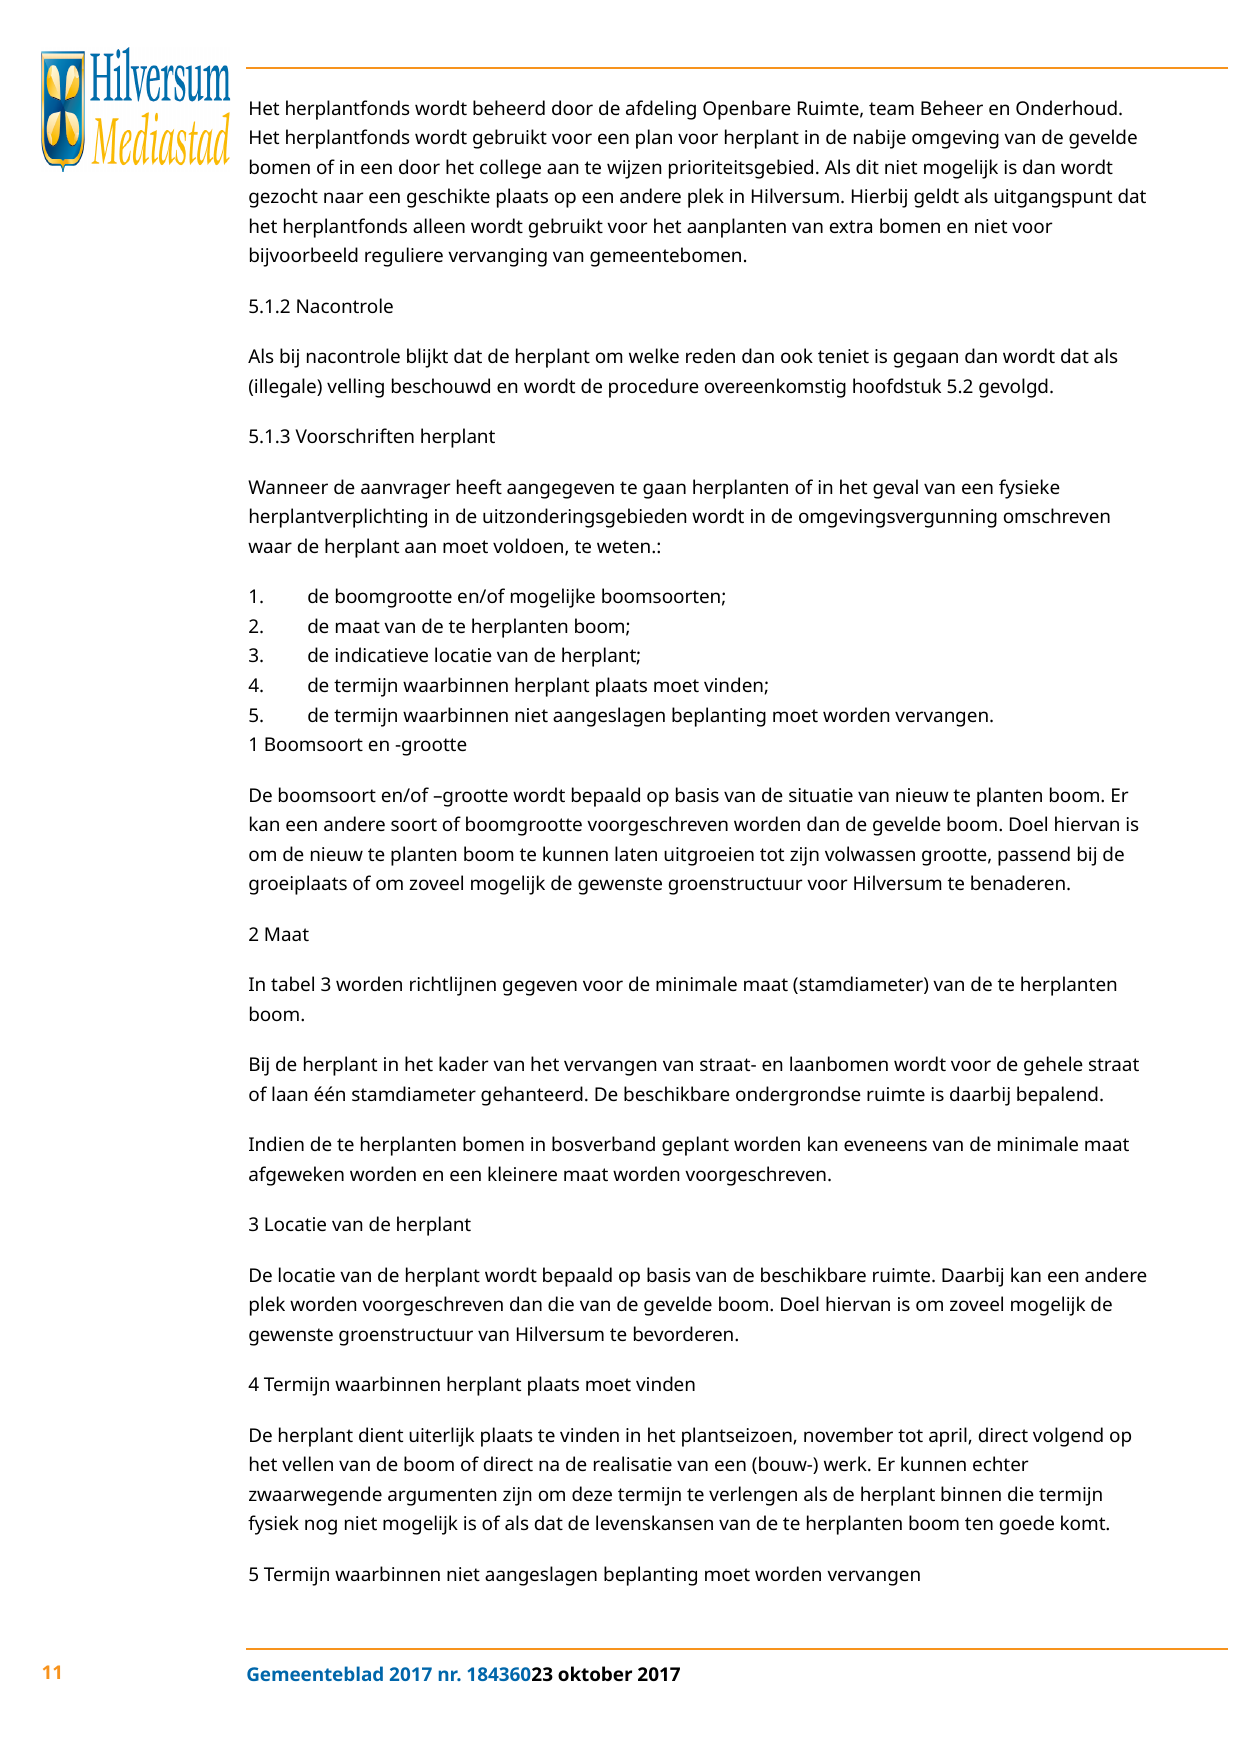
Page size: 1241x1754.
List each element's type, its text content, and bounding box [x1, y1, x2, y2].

text In tabel 3 worden richtlijnen gegeven voor de minimale maat (stamdiameter) van de te herplanten boom. [248, 971, 1152, 1027]
text Bij de herplant in het kader van het vervangen van straat- en laanbomen wordt voor de gehele straat of laan één stamdiameter gehanteerd. De beschikbare ondergrondse ruimte is daarbij bepalend. [248, 1051, 1152, 1107]
text De boomsoort en/of –grootte wordt bepaald op basis van de situatie van nieuw te planten boom. Er kan een andere soort of boomgrootte voorgeschreven worden dan de gevelde boom. Doel hiervan is om de nieuw te planten boom te kunnen laten uitgroeien tot zijn volwassen grootte, passend bij de groeiplaats of om zoveel mogelijk de gewenste groenstructuur voor Hilversum te benaderen. [248, 782, 1152, 896]
list de termijn waarbinnen herplant plaats moet vinden; [248, 672, 1152, 698]
text 3 Locatie van de herplant [248, 1211, 1152, 1237]
list de indicatieve locatie van de herplant; [248, 643, 1152, 668]
text Als bij nacontrole blijkt dat de herplant om welke reden dan ook teniet is gegaan dan wordt dat als (illegale) velling beschouwd en wordt de procedure overeenkomstig hoofdstuk 5.2 gevolgd. [248, 343, 1152, 399]
text 5.1.2 Nacontrole [248, 293, 1152, 319]
text Indien de te herplanten bomen in bosverband geplant worden kan eveneens van de minimale maat afgeweken worden en een kleinere maat worden voorgeschreven. [248, 1131, 1152, 1187]
text Wanneer de aanvrager heeft aangegeven te gaan herplanten of in het geval van een fysieke herplantverplichting in de uitzonderingsgebieden wordt in de omgevingsvergunning omschreven waar de herplant aan moet voldoen, te weten.: [248, 474, 1152, 559]
text 5.1.3 Voorschriften herplant [248, 423, 1152, 449]
picture [41, 47, 231, 172]
text 4 Termijn waarbinnen herplant plaats moet vinden [248, 1371, 1152, 1397]
text 5 Termijn waarbinnen niet aangeslagen beplanting moet worden vervangen [248, 1561, 1152, 1587]
text Het herplantfonds wordt beheerd door de afdeling Openbare Ruimte, team Beheer en Onderhoud. Het herplantfonds wordt gebruikt voor een plan voor herplant in de nabije omgeving van de gevelde bomen of in een door het college aan te wijzen prioriteitsgebied. Als dit niet mogelijk is dan wordt gezocht naar een geschikte plaats op een andere plek in Hilversum. Hierbij geldt als uitgangspunt dat het herplantfonds alleen wordt gebruikt voor het aanplanten van extra bomen en niet voor bijvoorbeeld reguliere vervanging van gemeentebomen. [248, 95, 1152, 268]
text De locatie van de herplant wordt bepaald op basis van de beschikbare ruimte. Daarbij kan een andere plek worden voorgeschreven dan die van de gevelde boom. Doel hiervan is om zoveel mogelijk de gewenste groenstructuur van Hilversum te bevorderen. [248, 1262, 1152, 1347]
text 1 Boomsoort en -grootte [248, 731, 1152, 757]
list de termijn waarbinnen niet aangeslagen beplanting moet worden vervangen. [248, 702, 1152, 728]
text De herplant dient uiterlijk plaats te vinden in het plantseizoen, november tot april, direct volgend op het vellen van de boom of direct na de realisatie van een (bouw-) werk. Er kunnen echter zwaarwegende argumenten zijn om deze termijn te verlengen als de herplant binnen die termijn fysiek nog niet mogelijk is of als dat de levenskansen van de te herplanten boom ten goede komt. [248, 1422, 1152, 1536]
list de boomgrootte en/of mogelijke boomsoorten; [248, 583, 1152, 609]
list de maat van de te herplanten boom; [248, 613, 1152, 639]
text 2 Maat [248, 921, 1152, 947]
